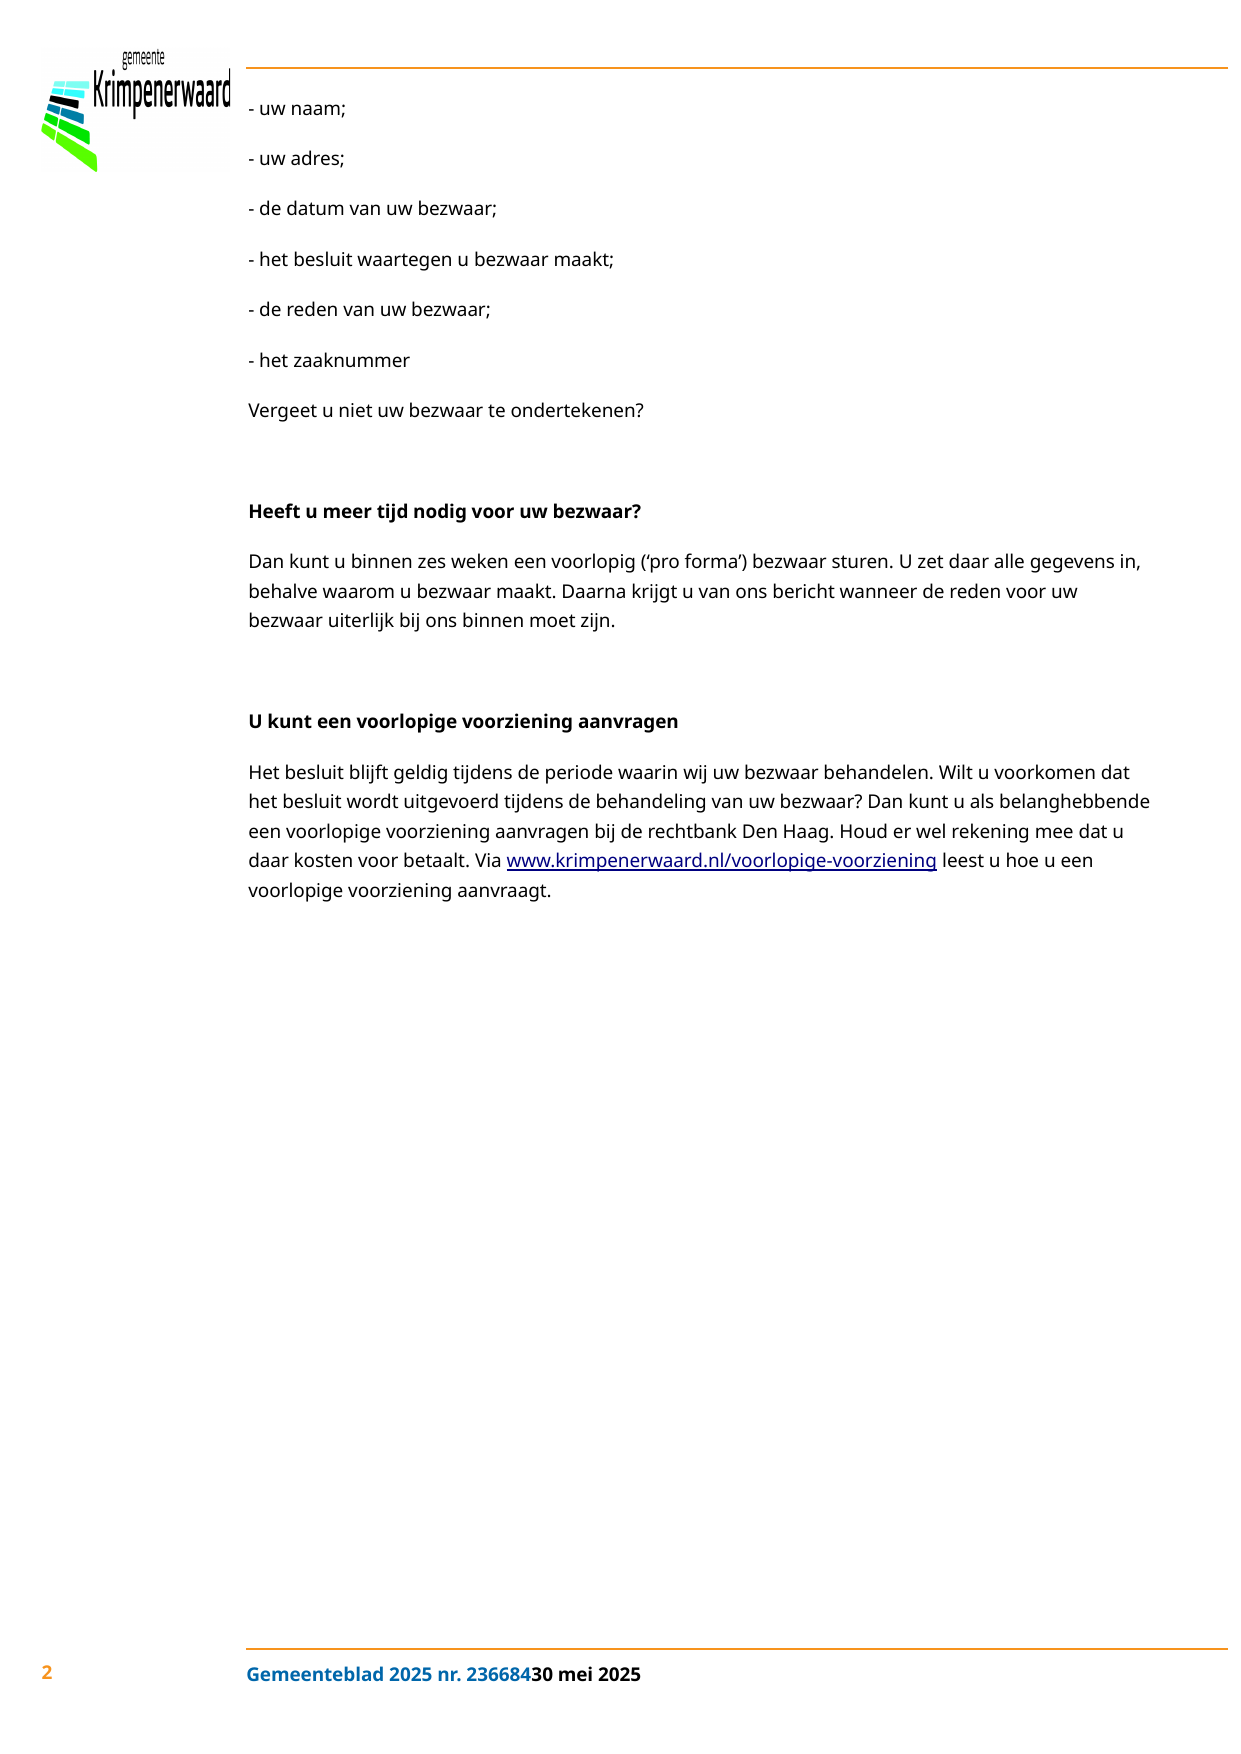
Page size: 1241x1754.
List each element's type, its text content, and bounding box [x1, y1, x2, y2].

text Dan kunt u binnen zes weken een voorlopig (‘pro forma’) bezwaar sturen. U zet daar alle gegevens in, behalve waarom u bezwaar maakt. Daarna krijgt u van ons bericht wanneer de reden voor uw bezwaar uiterlijk bij ons binnen moet zijn. [248, 548, 1152, 633]
text - uw naam; [248, 95, 1152, 121]
text - uw adres; [248, 145, 1152, 171]
picture [41, 47, 231, 172]
text U kunt een voorlopige voorziening aanvragen [248, 708, 1152, 734]
text Het besluit blijft geldig tijdens de periode waarin wij uw bezwaar behandelen. Wilt u voorkomen dat het besluit wordt uitgevoerd tijdens de behandeling van uw bezwaar? Dan kunt u als belanghebbende een voorlopige voorziening aanvragen bij de rechtbank Den Haag. Houd er wel rekening mee dat u daar kosten voor betaalt. Via www.krimpenerwaard.nl/voorlopige-voorziening leest u hoe u een voorlopige voorziening aanvraagt. [248, 759, 1152, 903]
text - het zaaknummer [248, 347, 1152, 373]
text - de datum van uw bezwaar; [248, 196, 1152, 221]
text - de reden van uw bezwaar; [248, 296, 1152, 322]
text - het besluit waartegen u bezwaar maakt; [248, 246, 1152, 272]
text Heeft u meer tijd nodig voor uw bezwaar? [248, 498, 1152, 524]
text Vergeet u niet uw bezwaar te ondertekenen? [248, 397, 1152, 423]
